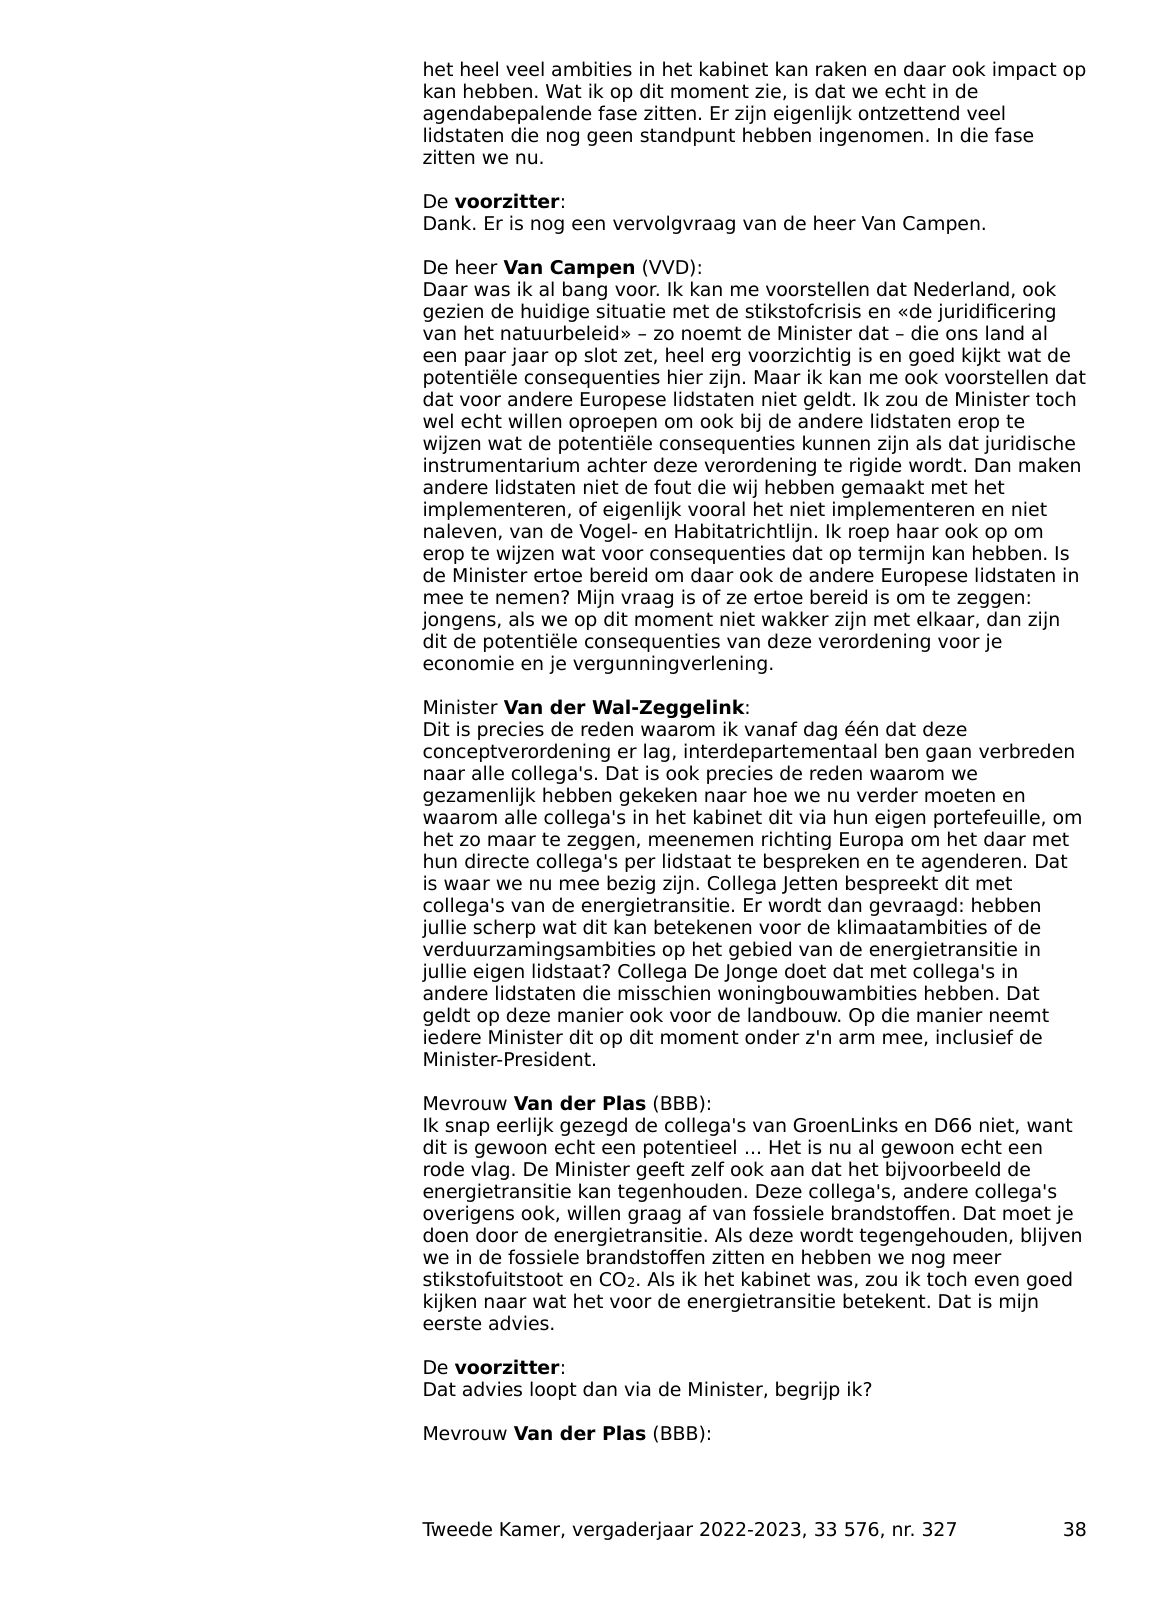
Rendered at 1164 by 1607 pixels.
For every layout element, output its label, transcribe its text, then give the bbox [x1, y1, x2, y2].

text Ik snap eerlijk gezegd de collega's van GroenLinks en D66 niet, want dit is gewoon echt een potentieel ... Het is nu al gewoon echt een rode vlag. De Minister geeft zelf ook aan dat het bijvoorbeeld de energietransitie kan tegenhouden. Deze collega's, andere collega's overigens ook, willen graag af van fossiele brandstoffen. Dat moet je doen door de energietransitie. Als deze wordt tegengehouden, blijven we in de fossiele brandstoffen zitten en hebben we nog meer stikstofuitstoot en CO2. Als ik het kabinet was, zou ik toch even goed kijken naar wat het voor de energietransitie betekent. Dat is mijn eerste advies. [422, 1115, 1087, 1335]
text Daar was ik al bang voor. Ik kan me voorstellen dat Nederland, ook gezien de huidige situatie met de stikstofcrisis en «de juridificering van het natuurbeleid» – zo noemt de Minister dat – die ons land al een paar jaar op slot zet, heel erg voorzichtig is en goed kijkt wat de potentiële consequenties hier zijn. Maar ik kan me ook voorstellen dat dat voor andere Europese lidstaten niet geldt. Ik zou de Minister toch wel echt willen oproepen om ook bij de andere lidstaten erop te wijzen wat de potentiële consequenties kunnen zijn als dat juridische instrumentarium achter deze verordening te rigide wordt. Dan maken andere lidstaten niet de fout die wij hebben gemaakt met het implementeren, of eigenlijk vooral het niet implementeren en niet naleven, van de Vogel- en Habitatrichtlijn. Ik roep haar ook op om erop te wijzen wat voor consequenties dat op termijn kan hebben. Is de Minister ertoe bereid om daar ook de andere Europese lidstaten in mee te nemen? Mijn vraag is of ze ertoe bereid is om te zeggen: jongens, als we op dit moment niet wakker zijn met elkaar, dan zijn dit de potentiële consequenties van deze verordening voor je economie en je vergunningverlening. [422, 279, 1087, 675]
text Minister Van der Wal-Zeggelink: [422, 697, 1087, 719]
text De heer Van Campen (VVD): [422, 257, 1087, 279]
text het heel veel ambities in het kabinet kan raken en daar ook impact op kan hebben. Wat ik op dit moment zie, is dat we echt in de agendabepalende fase zitten. Er zijn eigenlijk ontzettend veel lidstaten die nog geen standpunt hebben ingenomen. In die fase zitten we nu. [422, 59, 1087, 169]
text Dat advies loopt dan via de Minister, begrijp ik? [422, 1379, 1087, 1401]
text Dank. Er is nog een vervolgvraag van de heer Van Campen. [422, 213, 1087, 235]
text Mevrouw Van der Plas (BBB): [422, 1423, 1087, 1445]
text De voorzitter: [422, 1357, 1087, 1379]
text De voorzitter: [422, 191, 1087, 213]
text Dit is precies de reden waarom ik vanaf dag één dat deze conceptverordening er lag, interdepartementaal ben gaan verbreden naar alle collega's. Dat is ook precies de reden waarom we gezamenlijk hebben gekeken naar hoe we nu verder moeten en waarom alle collega's in het kabinet dit via hun eigen portefeuille, om het zo maar te zeggen, meenemen richting Europa om het daar met hun directe collega's per lidstaat te bespreken en te agenderen. Dat is waar we nu mee bezig zijn. Collega Jetten bespreekt dit met collega's van de energietransitie. Er wordt dan gevraagd: hebben jullie scherp wat dit kan betekenen voor de klimaatambities of de verduurzamingsambities op het gebied van de energietransitie in jullie eigen lidstaat? Collega De Jonge doet dat met collega's in andere lidstaten die misschien woningbouwambities hebben. Dat geldt op deze manier ook voor de landbouw. Op die manier neemt iedere Minister dit op dit moment onder z'n arm mee, inclusief de Minister-President. [422, 719, 1087, 1071]
text Mevrouw Van der Plas (BBB): [422, 1093, 1087, 1115]
